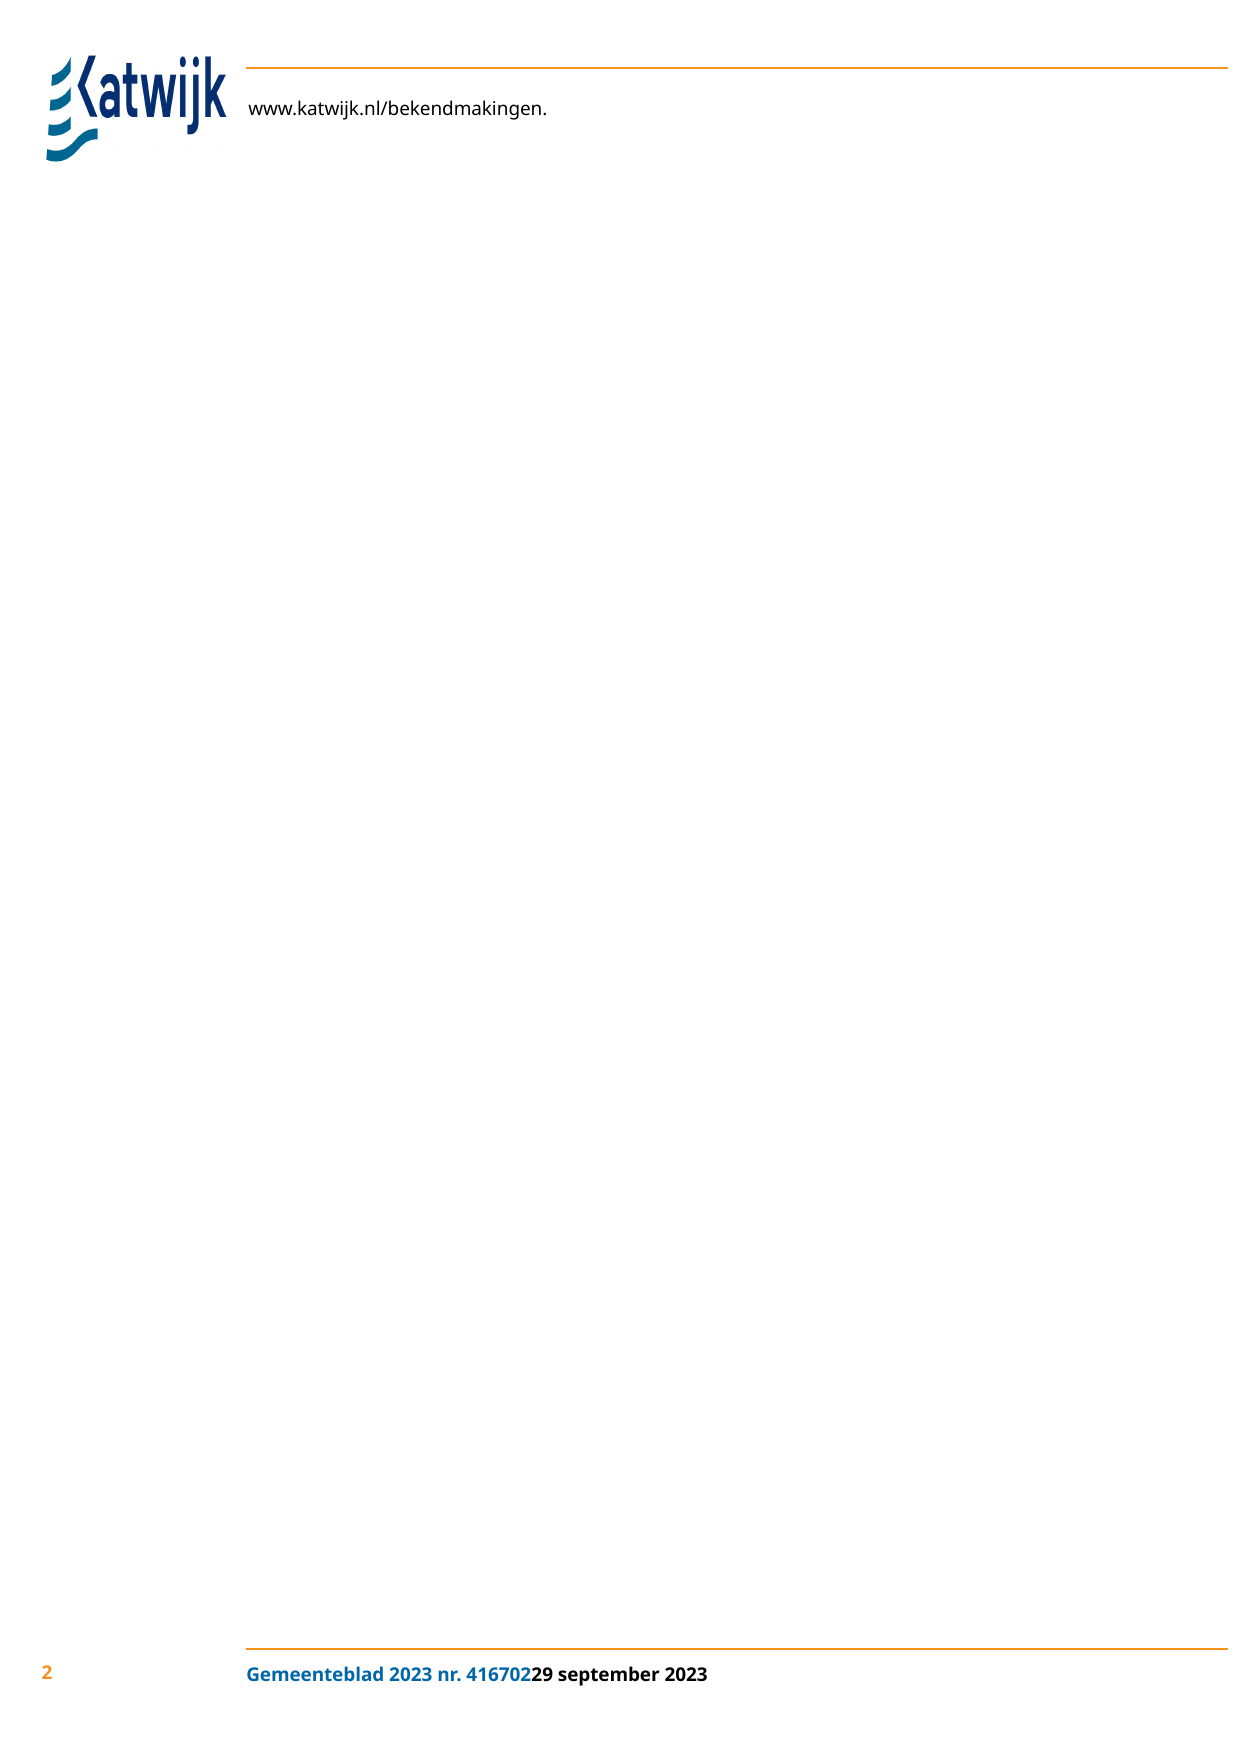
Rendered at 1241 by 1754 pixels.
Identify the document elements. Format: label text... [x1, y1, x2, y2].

text www.katwijk.nl/bekendmakingen. [248, 95, 1152, 121]
picture [41, 47, 231, 172]
